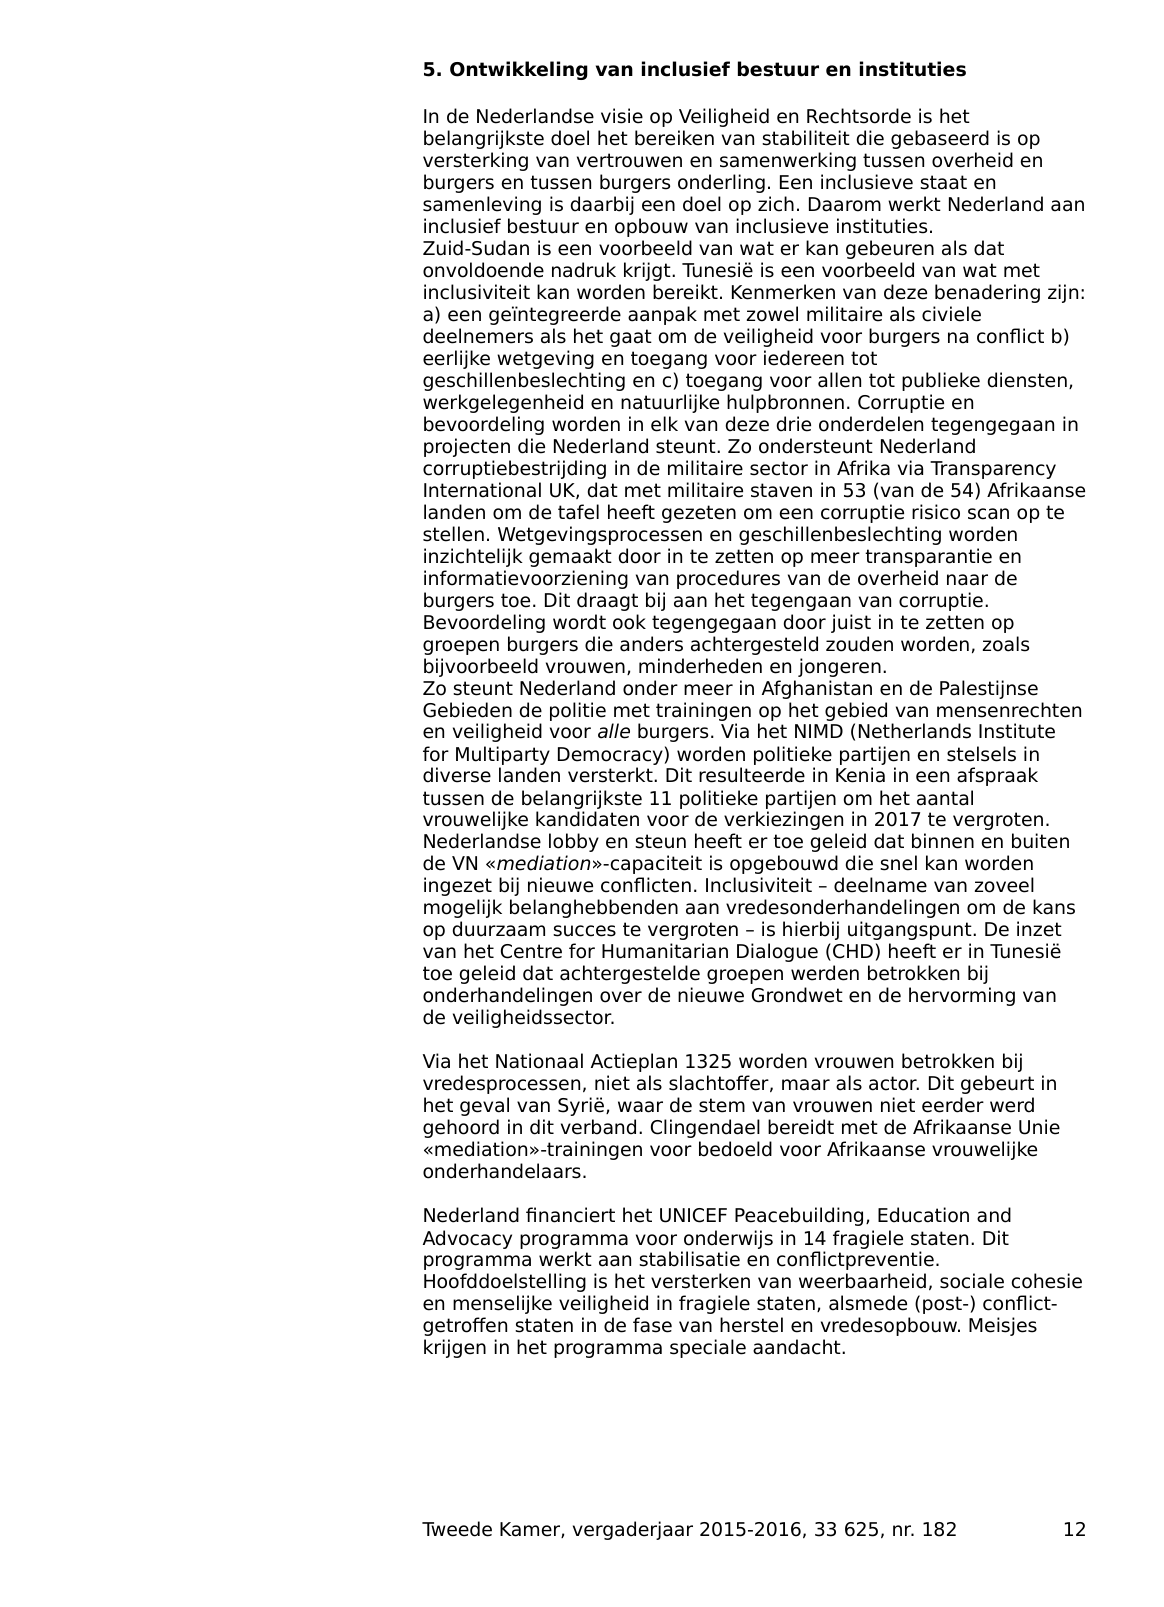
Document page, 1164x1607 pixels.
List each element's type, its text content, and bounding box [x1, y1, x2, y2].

text In de Nederlandse visie op Veiligheid en Rechtsorde is het belangrijkste doel het bereiken van stabiliteit die gebaseerd is op versterking van vertrouwen en samenwerking tussen overheid en burgers en tussen burgers onderling. Een inclusieve staat en samenleving is daarbij een doel op zich. Daarom werkt Nederland aan inclusief bestuur en opbouw van inclusieve instituties. [422, 106, 1087, 238]
text Nederland financiert het UNICEF Peacebuilding, Education and Advocacy programma voor onderwijs in 14 fragiele staten. Dit programma werkt aan stabilisatie en conflictpreventie. Hoofddoelstelling is het versterken van weerbaarheid, sociale cohesie en menselijke veiligheid in fragiele staten, alsmede (post-) conflict-getroffen staten in de fase van herstel en vredesopbouw. Meisjes krijgen in het programma speciale aandacht. [422, 1205, 1087, 1359]
text Zo steunt Nederland onder meer in Afghanistan en de Palestijnse Gebieden de politie met trainingen op het gebied van mensenrechten en veiligheid voor alle burgers. Via het NIMD (Netherlands Institute for Multiparty Democracy) worden politieke partijen en stelsels in diverse landen versterkt. Dit resulteerde in Kenia in een afspraak tussen de belangrijkste 11 politieke partijen om het aantal vrouwelijke kandidaten voor de verkiezingen in 2017 te vergroten. Nederlandse lobby en steun heeft er toe geleid dat binnen en buiten de VN «mediation»-capaciteit is opgebouwd die snel kan worden ingezet bij nieuwe conflicten. Inclusiviteit – deelname van zoveel mogelijk belanghebbenden aan vredesonderhandelingen om de kans op duurzaam succes te vergroten – is hierbij uitgangspunt. De inzet van het Centre for Humanitarian Dialogue (CHD) heeft er in Tunesië toe geleid dat achtergestelde groepen werden betrokken bij onderhandelingen over de nieuwe Grondwet en de hervorming van de veiligheidssector. [422, 677, 1087, 1029]
text Via het Nationaal Actieplan 1325 worden vrouwen betrokken bij vredesprocessen, niet als slachtoffer, maar als actor. Dit gebeurt in het geval van Syrië, waar de stem van vrouwen niet eerder werd gehoord in dit verband. Clingendael bereidt met de Afrikaanse Unie «mediation»-trainingen voor bedoeld voor Afrikaanse vrouwelijke onderhandelaars. [422, 1051, 1087, 1183]
text Zuid-Sudan is een voorbeeld van wat er kan gebeuren als dat onvoldoende nadruk krijgt. Tunesië is een voorbeeld van wat met inclusiviteit kan worden bereikt. Kenmerken van deze benadering zijn: a) een geïntegreerde aanpak met zowel militaire als civiele deelnemers als het gaat om de veiligheid voor burgers na conflict b) eerlijke wetgeving en toegang voor iedereen tot geschillenbeslechting en c) toegang voor allen tot publieke diensten, werkgelegenheid en natuurlijke hulpbronnen. Corruptie en bevoordeling worden in elk van deze drie onderdelen tegengegaan in projecten die Nederland steunt. Zo ondersteunt Nederland corruptiebestrijding in de militaire sector in Afrika via Transparency International UK, dat met militaire staven in 53 (van de 54) Afrikaanse landen om de tafel heeft gezeten om een corruptie risico scan op te stellen. Wetgevingsprocessen en geschillenbeslechting worden inzichtelijk gemaakt door in te zetten op meer transparantie en informatievoorziening van procedures van de overheid naar de burgers toe. Dit draagt bij aan het tegengaan van corruptie. Bevoordeling wordt ook tegengegaan door juist in te zetten op groepen burgers die anders achtergesteld zouden worden, zoals bijvoorbeeld vrouwen, minderheden en jongeren. [422, 238, 1087, 677]
subtitle 5. Ontwikkeling van inclusief bestuur en instituties [422, 59, 1087, 81]
